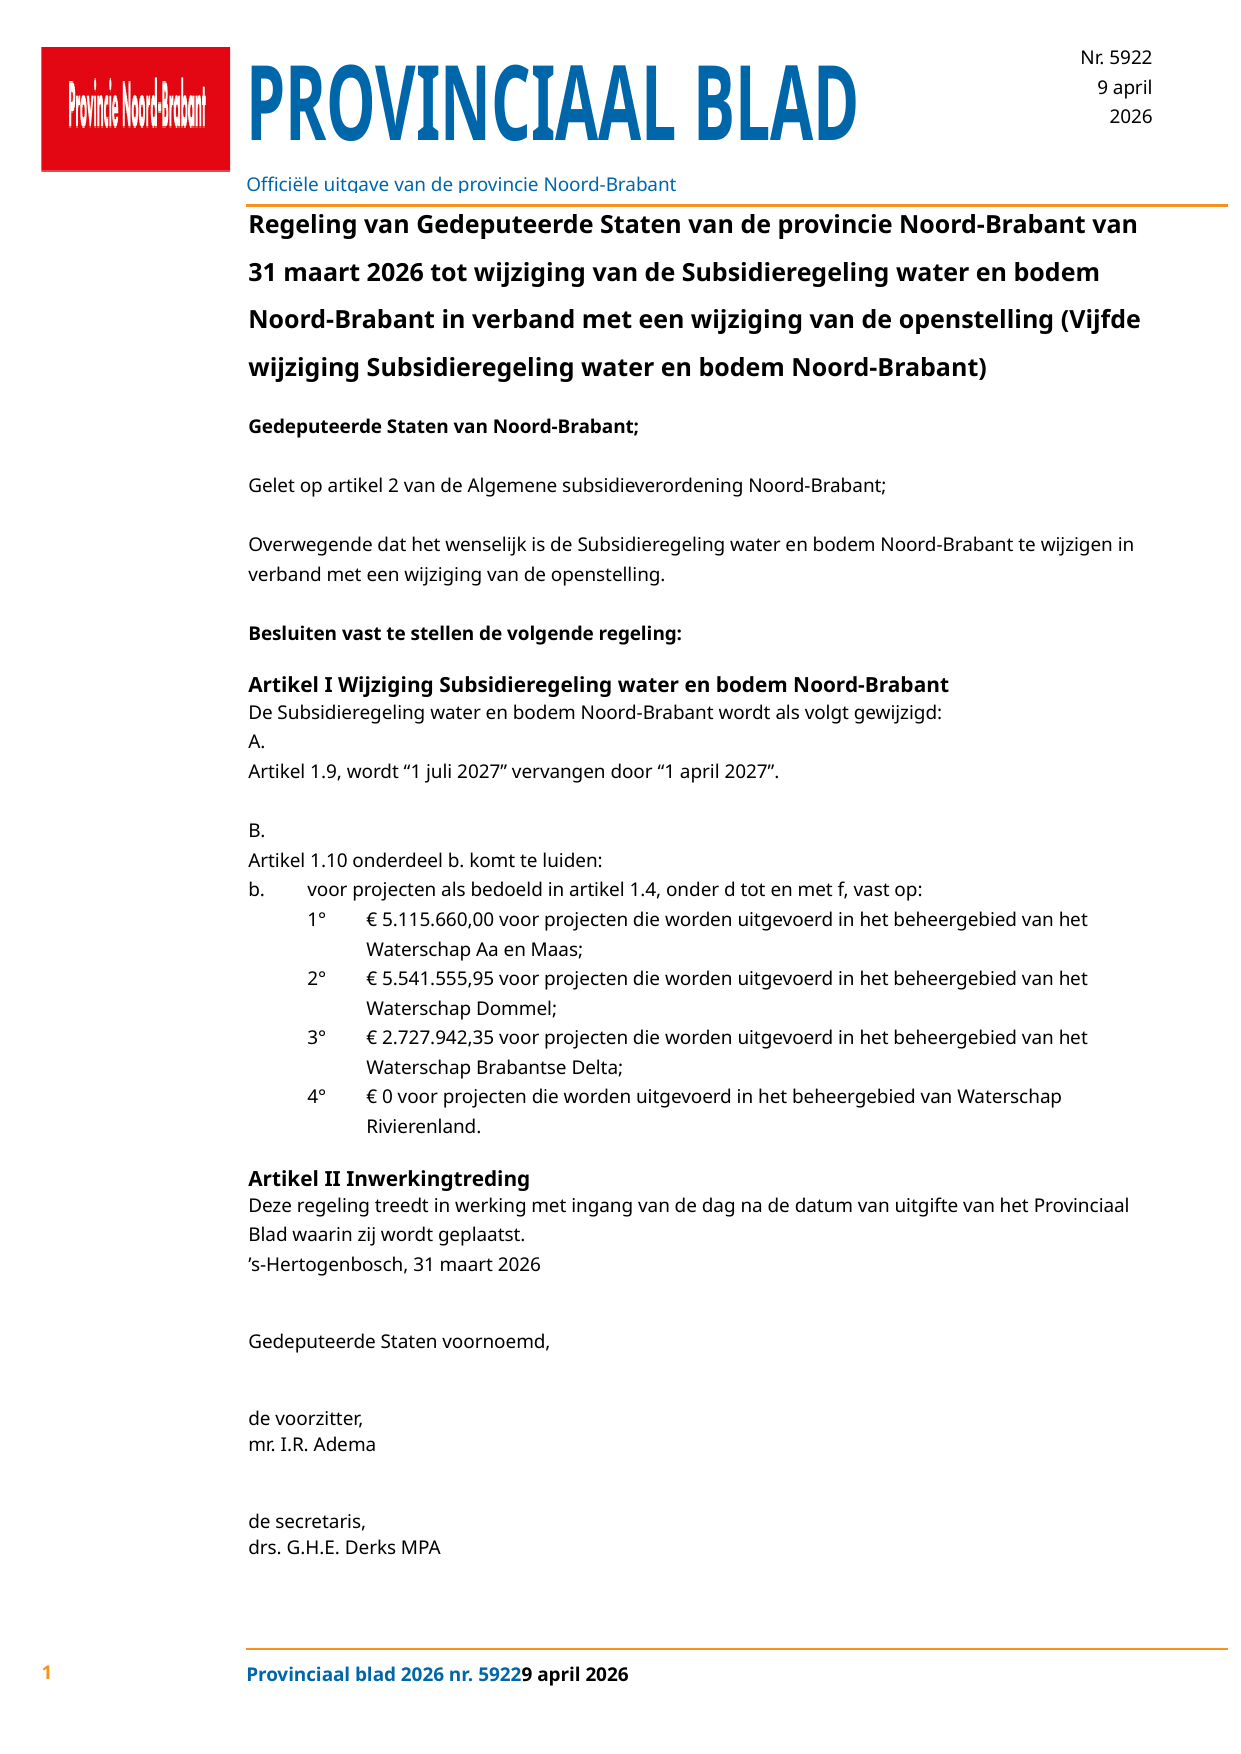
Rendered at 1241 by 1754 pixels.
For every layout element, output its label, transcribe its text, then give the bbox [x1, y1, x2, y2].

text Artikel 1.9, wordt “1 juli 2027” vervangen door “1 april 2027”. [248, 758, 1152, 784]
text Gedeputeerde Staten van Noord-Brabant; [248, 413, 1152, 439]
text mr. I.R. Adema [248, 1431, 1152, 1457]
text De Subsidieregeling water en bodem Noord-Brabant wordt als volgt gewijzigd: [248, 699, 1152, 725]
text Regeling van Gedeputeerde Staten van de provincie Noord-Brabant van 31 maart 2026 tot wijziging van de Subsidieregeling water en bodem Noord-Brabant in verband met een wijziging van de openstelling (Vijfde wijziging Subsidieregeling water en bodem Noord-Brabant) [248, 207, 1152, 384]
text Gedeputeerde Staten voornoemd, [248, 1328, 1152, 1354]
text B. [248, 817, 1152, 843]
text de secretaris, [248, 1508, 1152, 1534]
text Artikel I Wijziging Subsidieregeling water en bodem Noord-Brabant [248, 671, 1152, 699]
list € 0 voor projecten die worden uitgevoerd in het beheergebied van Waterschap Rivierenland. [307, 1084, 1152, 1139]
list € 5.541.555,95 voor projecten die worden uitgevoerd in het beheergebied van het Waterschap Dommel; [307, 965, 1152, 1021]
text Artikel II Inwerkingtreding [248, 1164, 1152, 1192]
picture [41, 47, 231, 172]
text ’s-Hertogenbosch, 31 maart 2026 [248, 1251, 1152, 1277]
text drs. G.H.E. Derks MPA [248, 1534, 1152, 1560]
text Besluiten vast te stellen de volgende regeling: [248, 620, 1152, 646]
text Gelet op artikel 2 van de Algemene subsidieverordening Noord-Brabant; [248, 472, 1152, 498]
text Overwegende dat het wenselijk is de Subsidieregeling water en bodem Noord-Brabant te wijzigen in verband met een wijziging van de openstelling. [248, 531, 1152, 587]
list € 2.727.942,35 voor projecten die worden uitgevoerd in het beheergebied van het Waterschap Brabantse Delta; [307, 1024, 1152, 1080]
text Deze regeling treedt in werking met ingang van de dag na de datum van uitgifte van het Provinciaal Blad waarin zij wordt geplaatst. [248, 1192, 1152, 1247]
list € 5.115.660,00 voor projecten die worden uitgevoerd in het beheergebied van het Waterschap Aa en Maas; [307, 906, 1152, 961]
text de voorzitter, [248, 1406, 1152, 1431]
text Artikel 1.10 onderdeel b. komt te luiden: [248, 847, 1152, 873]
list voor projecten als bedoeld in artikel 1.4, onder d tot en met f, vast op: [248, 877, 1152, 902]
text A. [248, 729, 1152, 754]
